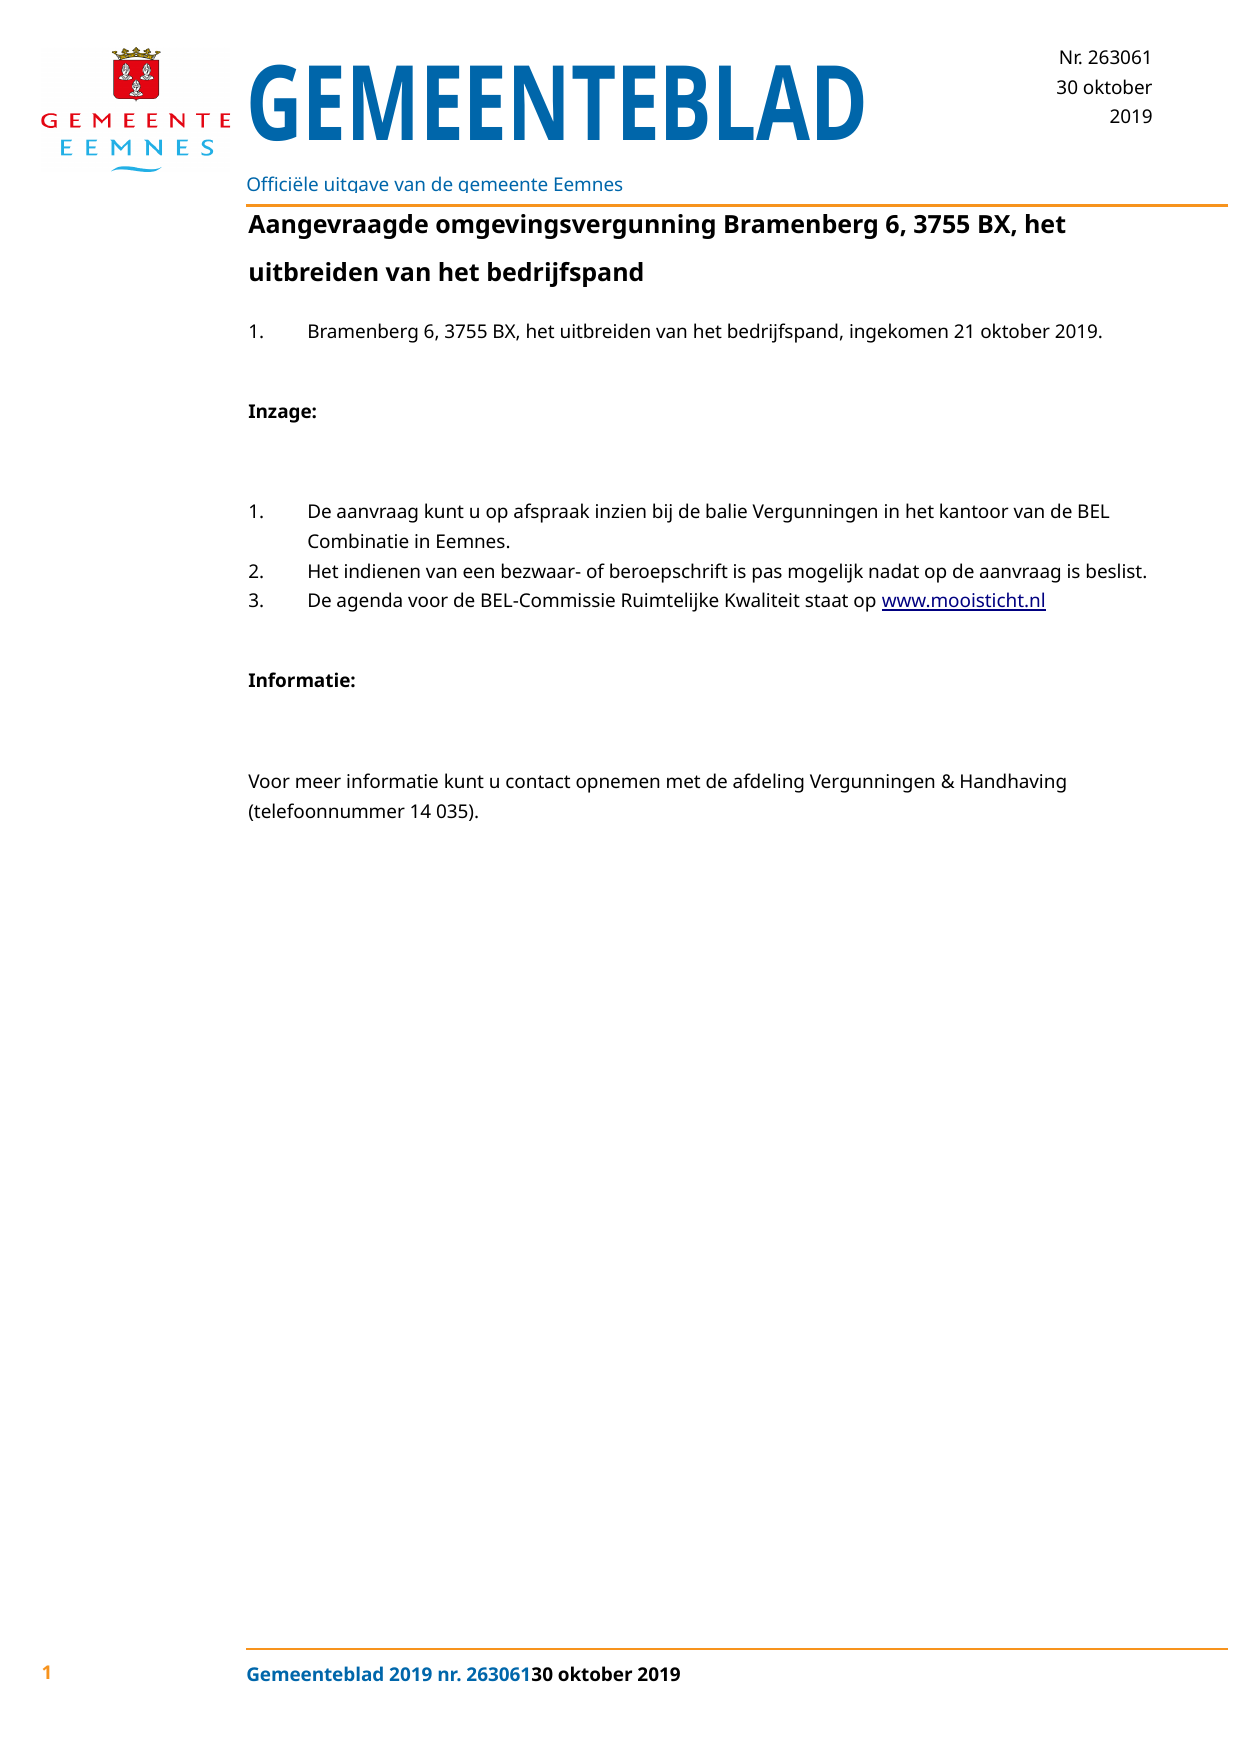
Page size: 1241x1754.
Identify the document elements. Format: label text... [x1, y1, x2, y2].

text Inzage: [248, 398, 1152, 424]
list De agenda voor de BEL-Commissie Ruimtelijke Kwaliteit staat op www.mooisticht.nl [248, 587, 1152, 613]
list De aanvraag kunt u op afspraak inzien bij de balie Vergunningen in het kantoor van de BEL Combinatie in Eemnes. [248, 499, 1152, 554]
text Aangevraagde omgevingsvergunning Bramenberg 6, 3755 BX, het uitbreiden van het bedrijfspand [248, 207, 1152, 288]
list Het indienen van een bezwaar- of beroepschrift is pas mogelijk nadat op de aanvraag is beslist. [248, 558, 1152, 584]
picture [41, 47, 231, 172]
text Voor meer informatie kunt u contact opnemen met de afdeling Vergunningen & Handhaving (telefoonnummer 14 035). [248, 768, 1152, 824]
list Bramenberg 6, 3755 BX, het uitbreiden van het bedrijfspand, ingekomen 21 oktober 2019. [248, 318, 1152, 344]
text Informatie: [248, 667, 1152, 693]
